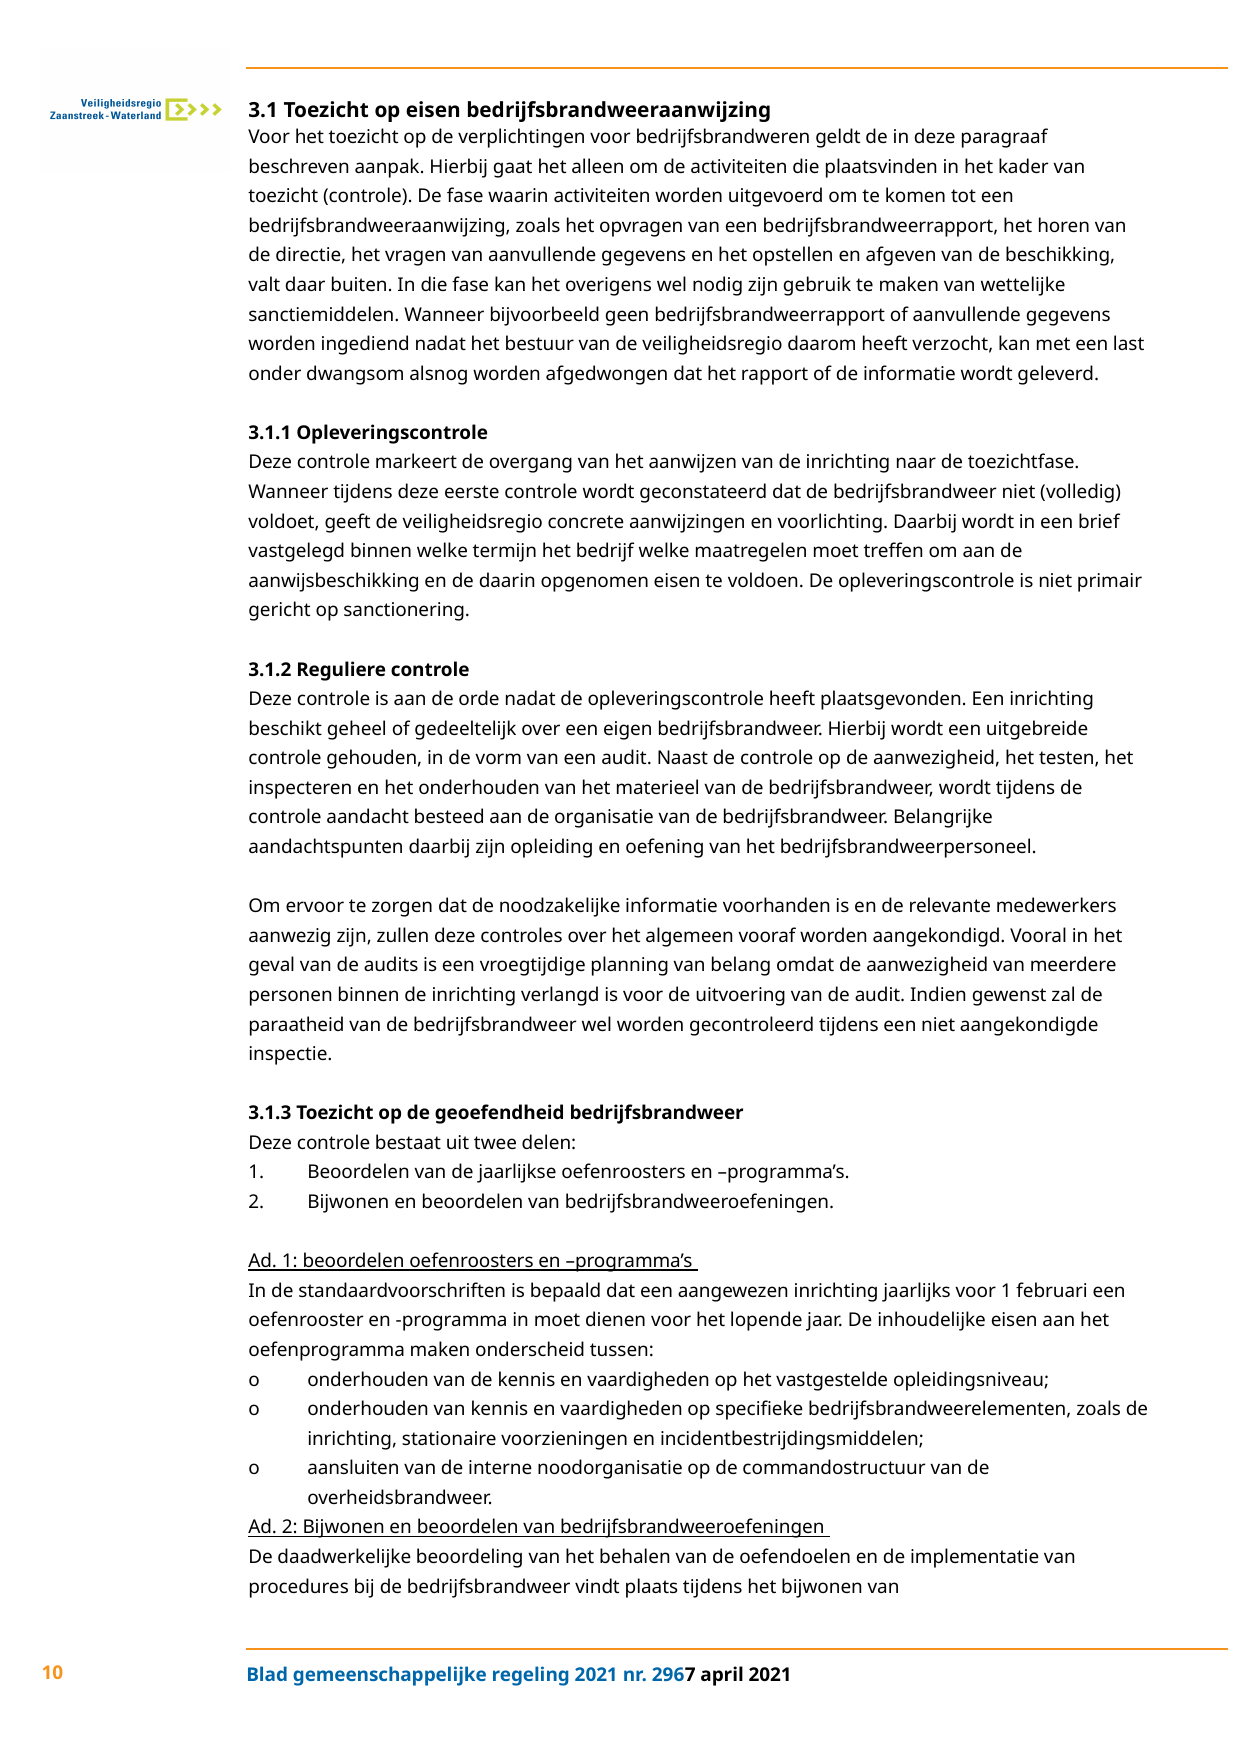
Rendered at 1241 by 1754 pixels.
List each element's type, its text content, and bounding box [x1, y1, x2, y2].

picture [41, 47, 231, 172]
text Deze controle markeert de overgang van het aanwijzen van de inrichting naar de toezichtfase. Wanneer tijdens deze eerste controle wordt geconstateerd dat de bedrijfsbrandweer niet (volledig) voldoet, geeft de veiligheidsregio concrete aanwijzingen en voorlichting. Daarbij wordt in een brief vastgelegd binnen welke termijn het bedrijf welke maatregelen moet treffen om aan de aanwijsbeschikking en de daarin opgenomen eisen te voldoen. De opleveringscontrole is niet primair gericht op sanctionering. [248, 449, 1152, 622]
list onderhouden van kennis en vaardigheden op specifieke bedrijfsbrandweerelementen, zoals de inrichting, stationaire voorzieningen en incidentbestrijdingsmiddelen; [248, 1395, 1152, 1451]
text Voor het toezicht op de verplichtingen voor bedrijfsbrandweren geldt de in deze paragraaf beschreven aanpak. Hierbij gaat het alleen om de activiteiten die plaatsvinden in het kader van toezicht (controle). De fase waarin activiteiten worden uitgevoerd om te komen tot een bedrijfsbrandweeraanwijzing, zoals het opvragen van een bedrijfsbrandweerrapport, het horen van de directie, het vragen van aanvullende gegevens en het opstellen en afgeven van de beschikking, valt daar buiten. In die fase kan het overigens wel nodig zijn gebruik te maken van wettelijke sanctiemiddelen. Wanneer bijvoorbeeld geen bedrijfsbrandweerrapport of aanvullende gegevens worden ingediend nadat het bestuur van de veiligheidsregio daarom heeft verzocht, kan met een last onder dwangsom alsnog worden afgedwongen dat het rapport of de informatie wordt geleverd. [248, 123, 1152, 386]
text Ad. 2: Bijwonen en beoordelen van bedrijfsbrandweeroefeningen [248, 1514, 1152, 1539]
text 3.1.1 Opleveringscontrole [248, 419, 1152, 445]
text De daadwerkelijke beoordeling van het behalen van de oefendoelen en de implementatie van procedures bij de bedrijfsbrandweer vindt plaats tijdens het bijwonen van [248, 1543, 1152, 1598]
text 3.1.2 Reguliere controle [248, 656, 1152, 681]
text 3.1 Toezicht op eisen bedrijfsbrandweeraanwijzing [248, 95, 1152, 123]
list onderhouden van de kennis en vaardigheden op het vastgestelde opleidingsniveau; [248, 1366, 1152, 1391]
text Deze controle is aan de orde nadat de opleveringscontrole heeft plaatsgevonden. Een inrichting beschikt geheel of gedeeltelijk over een eigen bedrijfsbrandweer. Hierbij wordt een uitgebreide controle gehouden, in de vorm van een audit. Naast de controle op de aanwezigheid, het testen, het inspecteren en het onderhouden van het materieel van de bedrijfsbrandweer, wordt tijdens de controle aandacht besteed aan de organisatie van de bedrijfsbrandweer. Belangrijke aandachtspunten daarbij zijn opleiding en oefening van het bedrijfsbrandweerpersoneel. [248, 685, 1152, 859]
text Om ervoor te zorgen dat de noodzakelijke informatie voorhanden is en de relevante medewerkers aanwezig zijn, zullen deze controles over het algemeen vooraf worden aangekondigd. Vooral in het geval van de audits is een vroegtijdige planning van belang omdat de aanwezigheid van meerdere personen binnen de inrichting verlangd is voor de uitvoering van de audit. Indien gewenst zal de paraatheid van de bedrijfsbrandweer wel worden gecontroleerd tijdens een niet aangekondigde inspectie. [248, 892, 1152, 1066]
list Bijwonen en beoordelen van bedrijfsbrandweeroefeningen. [248, 1188, 1152, 1214]
list aansluiten van de interne noodorganisatie op de commandostructuur van de overheidsbrandweer. [248, 1454, 1152, 1510]
text 3.1.3 Toezicht op de geoefendheid bedrijfsbrandweer [248, 1099, 1152, 1125]
text Deze controle bestaat uit twee delen: [248, 1129, 1152, 1155]
list Beoordelen van de jaarlijkse oefenroosters en –programma’s. [248, 1159, 1152, 1184]
text In de standaardvoorschriften is bepaald dat een aangewezen inrichting jaarlijks voor 1 februari een oefenrooster en -programma in moet dienen voor het lopende jaar. De inhoudelijke eisen aan het oefenprogramma maken onderscheid tussen: [248, 1277, 1152, 1362]
text Ad. 1: beoordelen oefenroosters en –programma’s [248, 1247, 1152, 1273]
